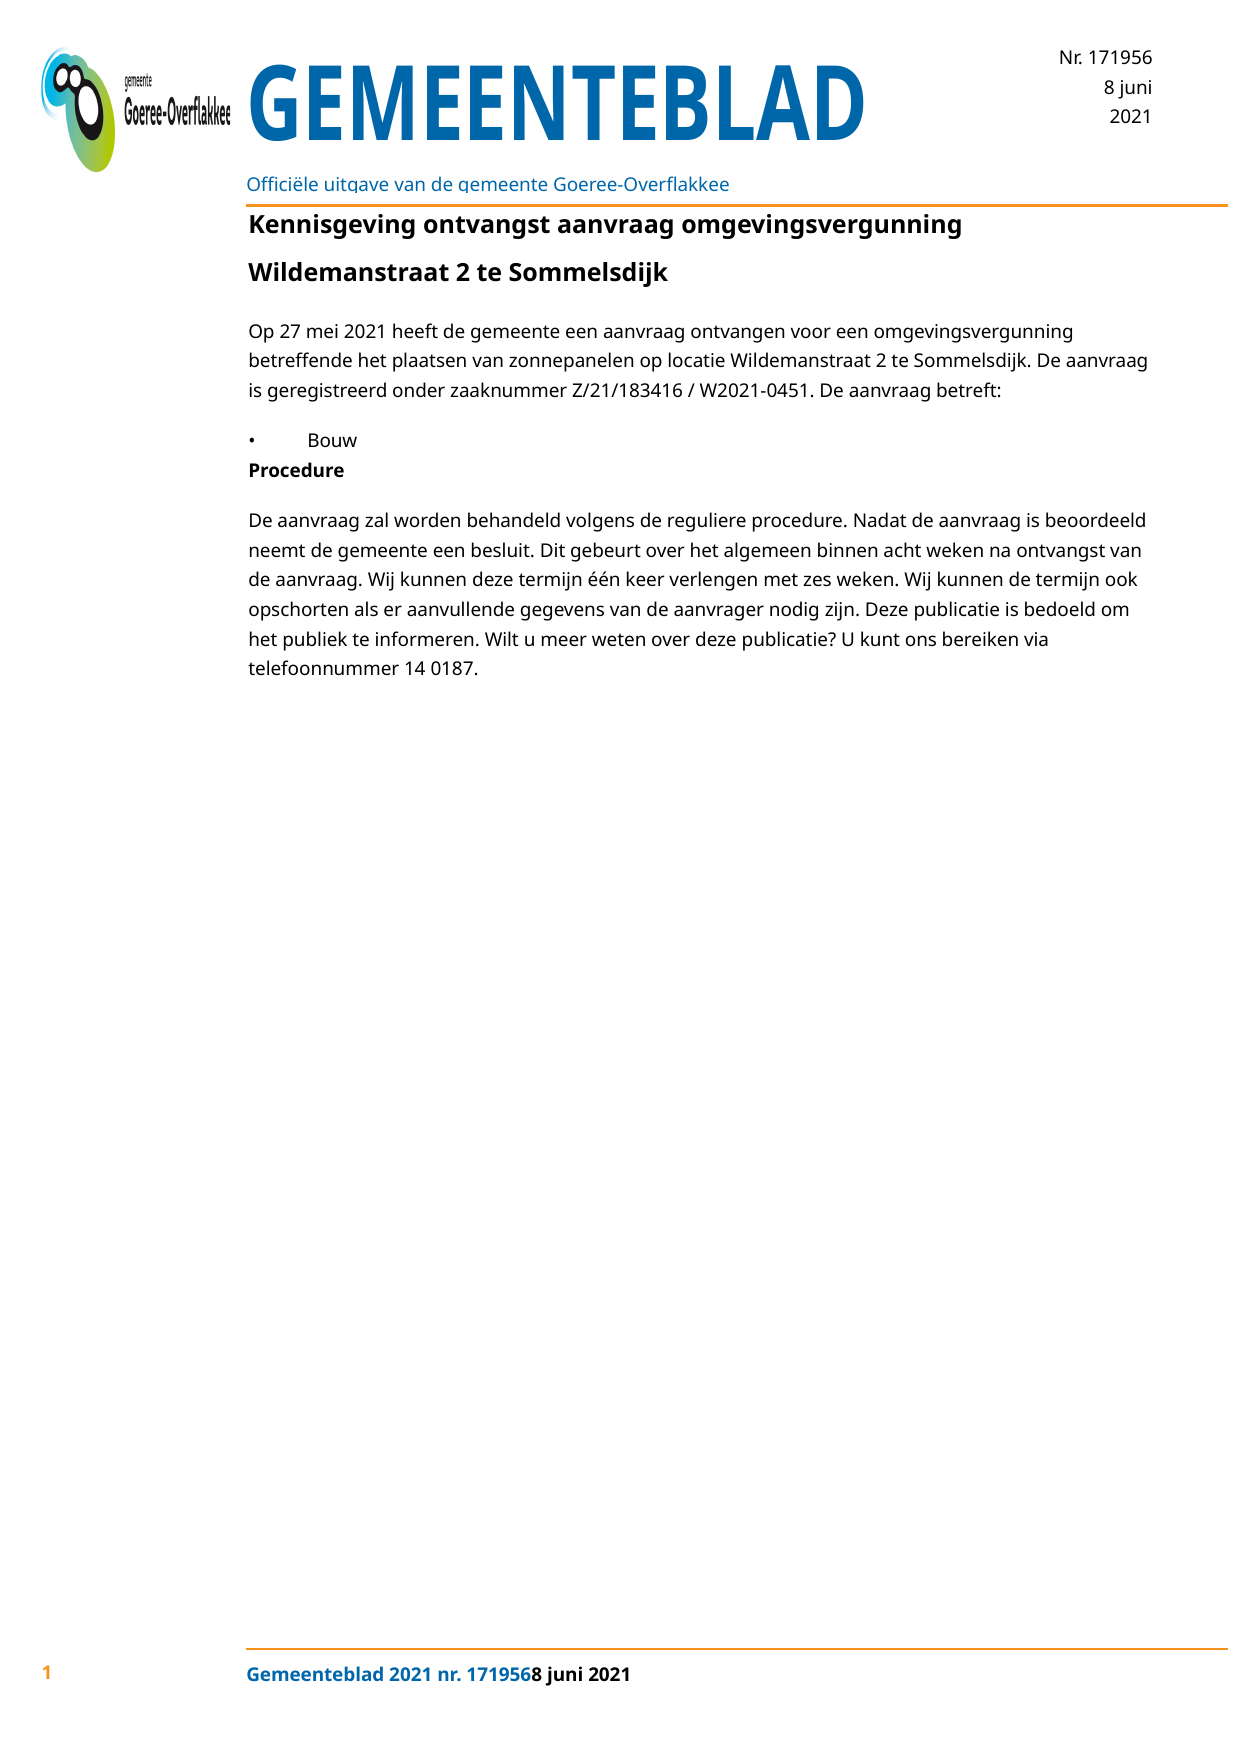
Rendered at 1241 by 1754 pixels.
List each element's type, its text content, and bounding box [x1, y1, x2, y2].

text Op 27 mei 2021 heeft de gemeente een aanvraag ontvangen voor een omgevingsvergunning betreffende het plaatsen van zonnepanelen op locatie Wildemanstraat 2 te Sommelsdijk. De aanvraag is geregistreerd onder zaaknummer Z/21/183416 / W2021-0451. De aanvraag betreft: [248, 318, 1152, 403]
text De aanvraag zal worden behandeld volgens de reguliere procedure. Nadat de aanvraag is beoordeeld neemt de gemeente een besluit. Dit gebeurt over het algemeen binnen acht weken na ontvangst van de aanvraag. Wij kunnen deze termijn één keer verlengen met zes weken. Wij kunnen de termijn ook opschorten als er aanvullende gegevens van de aanvrager nodig zijn. Deze publicatie is bedoeld om het publiek te informeren. Wilt u meer weten over deze publicatie? U kunt ons bereiken via telefoonnummer 14 0187. [248, 507, 1152, 681]
text Procedure [248, 457, 1152, 483]
text Kennisgeving ontvangst aanvraag omgevingsvergunning Wildemanstraat 2 te Sommelsdijk [248, 207, 1152, 288]
list Bouw [248, 427, 1152, 453]
picture [41, 47, 231, 172]
